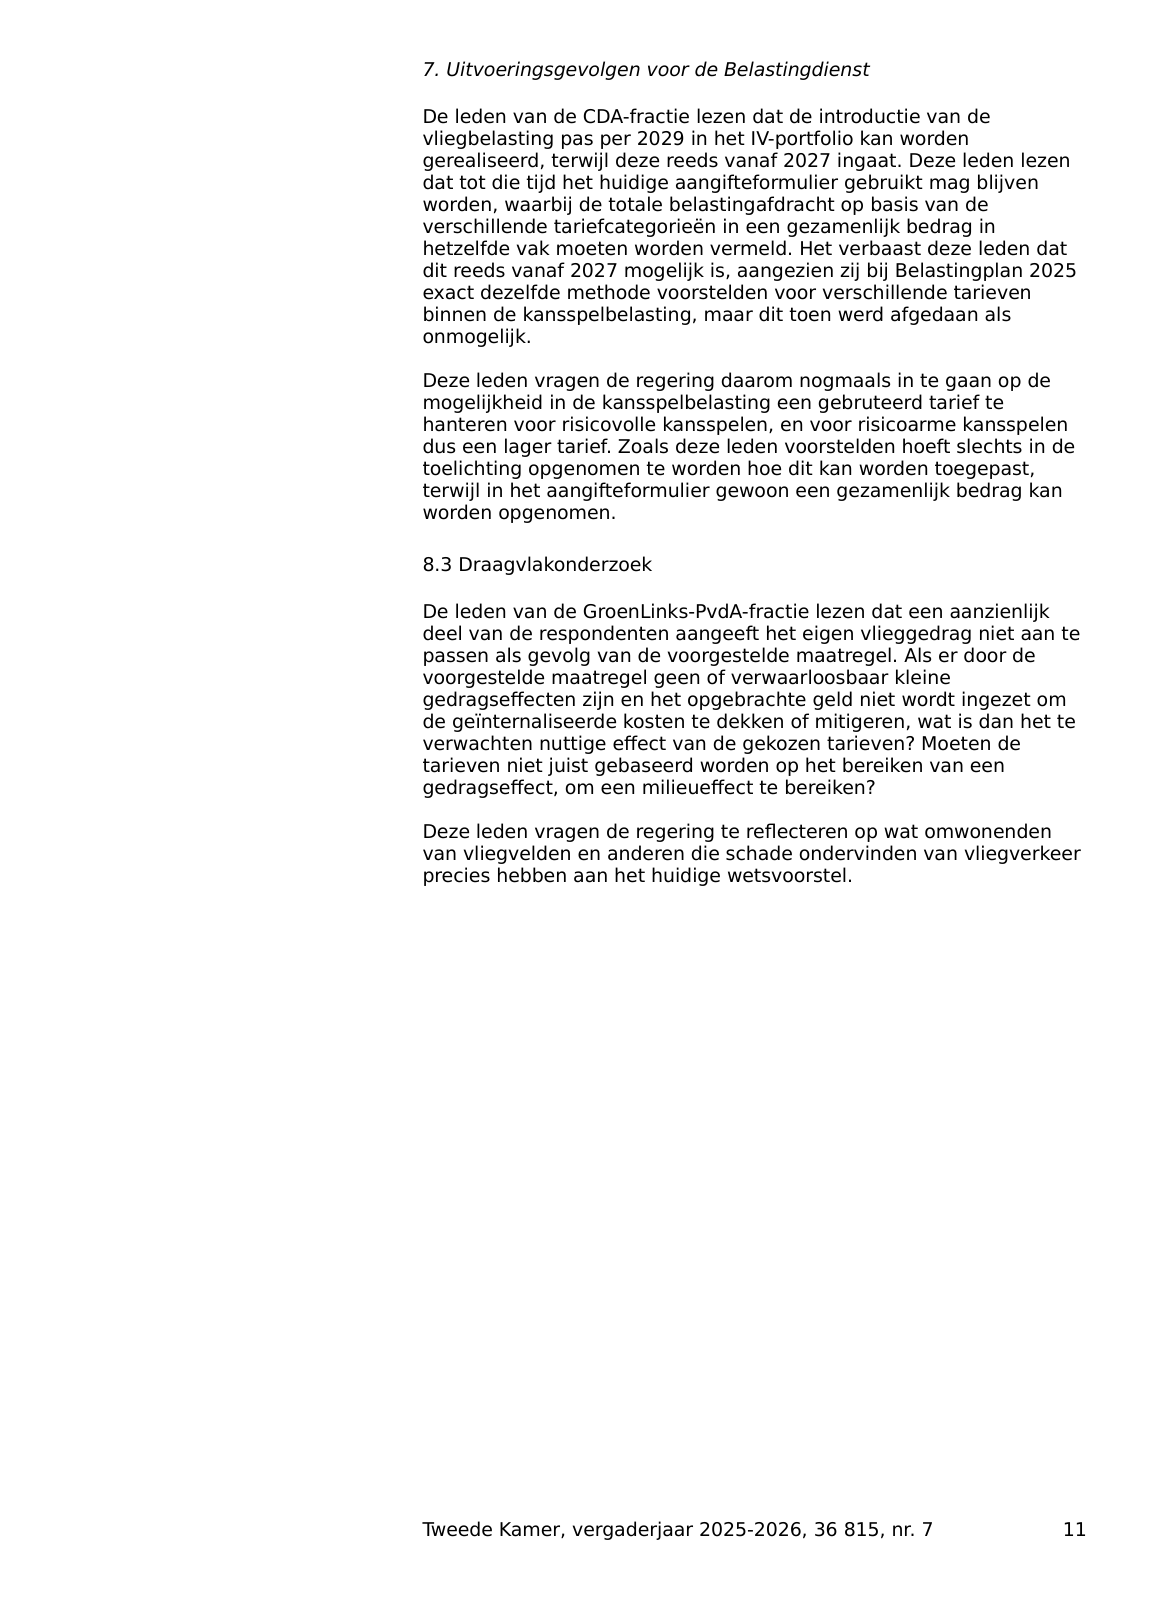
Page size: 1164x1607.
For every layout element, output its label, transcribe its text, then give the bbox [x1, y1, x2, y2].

subtitle 8.3 Draagvlakonderzoek [422, 554, 1087, 576]
text Deze leden vragen de regering daarom nogmaals in te gaan op de mogelijkheid in de kansspelbelasting een gebruteerd tarief te hanteren voor risicovolle kansspelen, en voor risicoarme kansspelen dus een lager tarief. Zoals deze leden voorstelden hoeft slechts in de toelichting opgenomen te worden hoe dit kan worden toegepast, terwijl in het aangifteformulier gewoon een gezamenlijk bedrag kan worden opgenomen. [422, 370, 1087, 524]
text De leden van de GroenLinks-PvdA-fractie lezen dat een aanzienlijk deel van de respondenten aangeeft het eigen vlieggedrag niet aan te passen als gevolg van de voorgestelde maatregel. Als er door de voorgestelde maatregel geen of verwaarloosbaar kleine gedragseffecten zijn en het opgebrachte geld niet wordt ingezet om de geïnternaliseerde kosten te dekken of mitigeren, wat is dan het te verwachten nuttige effect van de gekozen tarieven? Moeten de tarieven niet juist gebaseerd worden op het bereiken van een gedragseffect, om een milieueffect te bereiken? [422, 601, 1087, 799]
text Deze leden vragen de regering te reflecteren op wat omwonenden van vliegvelden en anderen die schade ondervinden van vliegverkeer precies hebben aan het huidige wetsvoorstel. [422, 821, 1087, 887]
text De leden van de CDA-fractie lezen dat de introductie van de vliegbelasting pas per 2029 in het IV-portfolio kan worden gerealiseerd, terwijl deze reeds vanaf 2027 ingaat. Deze leden lezen dat tot die tijd het huidige aangifteformulier gebruikt mag blijven worden, waarbij de totale belastingafdracht op basis van de verschillende tariefcategorieën in een gezamenlijk bedrag in hetzelfde vak moeten worden vermeld. Het verbaast deze leden dat dit reeds vanaf 2027 mogelijk is, aangezien zij bij Belastingplan 2025 exact dezelfde methode voorstelden voor verschillende tarieven binnen de kansspelbelasting, maar dit toen werd afgedaan als onmogelijk. [422, 106, 1087, 348]
subtitle 7. Uitvoeringsgevolgen voor de Belastingdienst [422, 59, 1087, 81]
